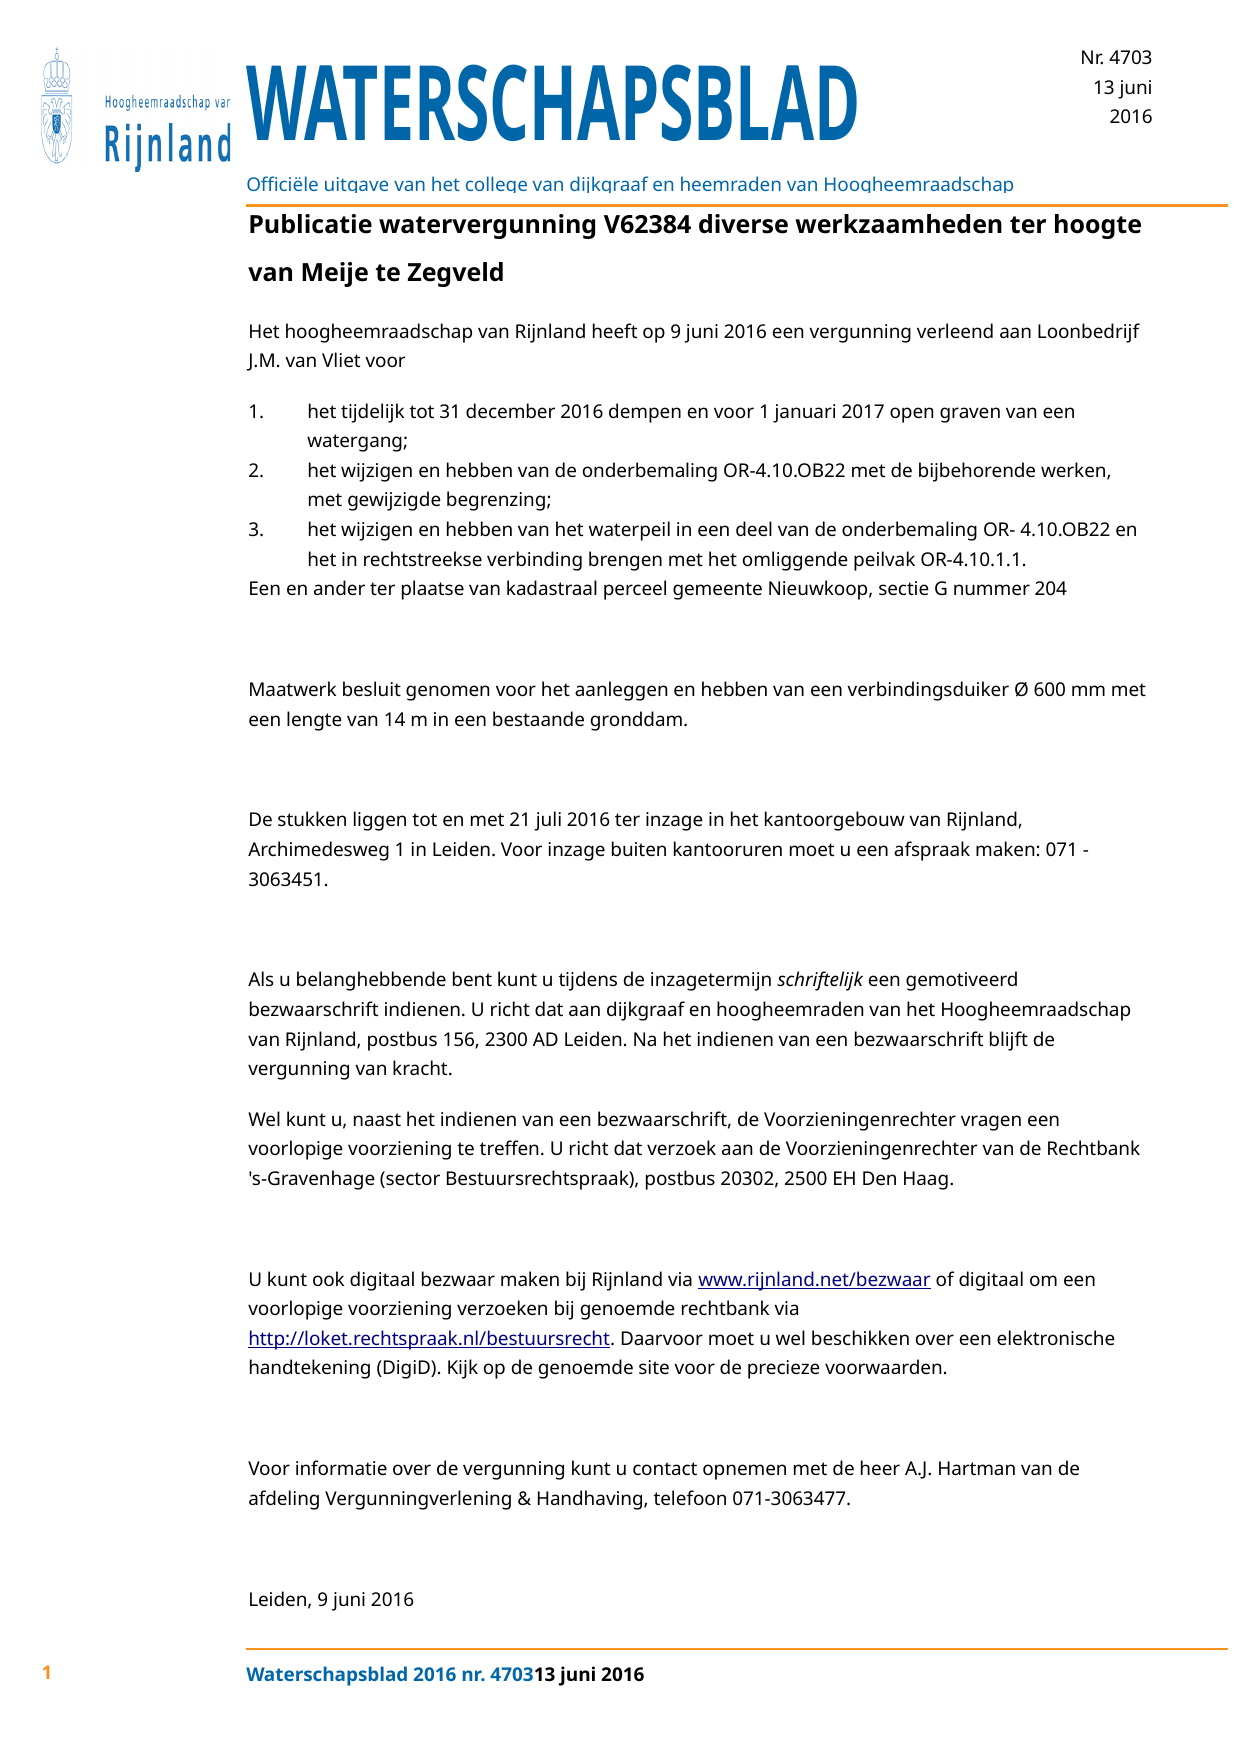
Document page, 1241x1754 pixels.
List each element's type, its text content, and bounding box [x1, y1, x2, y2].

text Een en ander ter plaatse van kadastraal perceel gemeente Nieuwkoop, sectie G nummer 204 [248, 575, 1152, 601]
text Als u belanghebbende bent kunt u tijdens de inzagetermijn schriftelijk een gemotiveerd bezwaarschrift indienen. U richt dat aan dijkgraaf en hoogheemraden van het Hoogheemraadschap van Rijnland, postbus 156, 2300 AD Leiden. Na het indienen van een bezwaarschrift blijft de vergunning van kracht. [248, 967, 1152, 1081]
list het wijzigen en hebben van het waterpeil in een deel van de onderbemaling OR- 4.10.OB22 en het in rechtstreekse verbinding brengen met het omliggende peilvak OR-4.10.1.1. [248, 516, 1152, 572]
text Leiden, 9 juni 2016 [248, 1586, 1152, 1612]
text Voor informatie over de vergunning kunt u contact opnemen met de heer A.J. Hartman van de afdeling Vergunningverlening & Handhaving, telefoon 071-3063477. [248, 1455, 1152, 1511]
text Het hoogheemraadschap van Rijnland heeft op 9 juni 2016 een vergunning verleend aan Loonbedrijf J.M. van Vliet voor [248, 318, 1152, 373]
text Maatwerk besluit genomen voor het aanleggen en hebben van een verbindingsduiker Ø 600 mm met een lengte van 14 m in een bestaande gronddam. [248, 676, 1152, 732]
text Wel kunt u, naast het indienen van een bezwaarschrift, de Voorzieningenrechter vragen een voorlopige voorziening te treffen. U richt dat verzoek aan de Voorzieningenrechter van de Rechtbank 's-Gravenhage (sector Bestuursrechtspraak), postbus 20302, 2500 EH Den Haag. [248, 1106, 1152, 1191]
picture [41, 47, 231, 172]
list het tijdelijk tot 31 december 2016 dempen en voor 1 januari 2017 open graven van een watergang; [248, 398, 1152, 453]
list het wijzigen en hebben van de onderbemaling OR-4.10.OB22 met de bijbehorende werken, met gewijzigde begrenzing; [248, 457, 1152, 512]
text Publicatie watervergunning V62384 diverse werkzaamheden ter hoogte van Meije te Zegveld [248, 207, 1152, 288]
text U kunt ook digitaal bezwaar maken bij Rijnland via www.rijnland.net/bezwaar of digitaal om een voorlopige voorziening verzoeken bij genoemde rechtbank via http://loket.rechtspraak.nl/bestuursrecht. Daarvoor moet u wel beschikken over een elektronische handtekening (DigiD). Kijk op de genoemde site voor de precieze voorwaarden. [248, 1266, 1152, 1380]
text De stukken liggen tot en met 21 juli 2016 ter inzage in het kantoorgebouw van Rijnland, Archimedesweg 1 in Leiden. Voor inzage buiten kantooruren moet u een afspraak maken: 071 - 3063451. [248, 807, 1152, 892]
